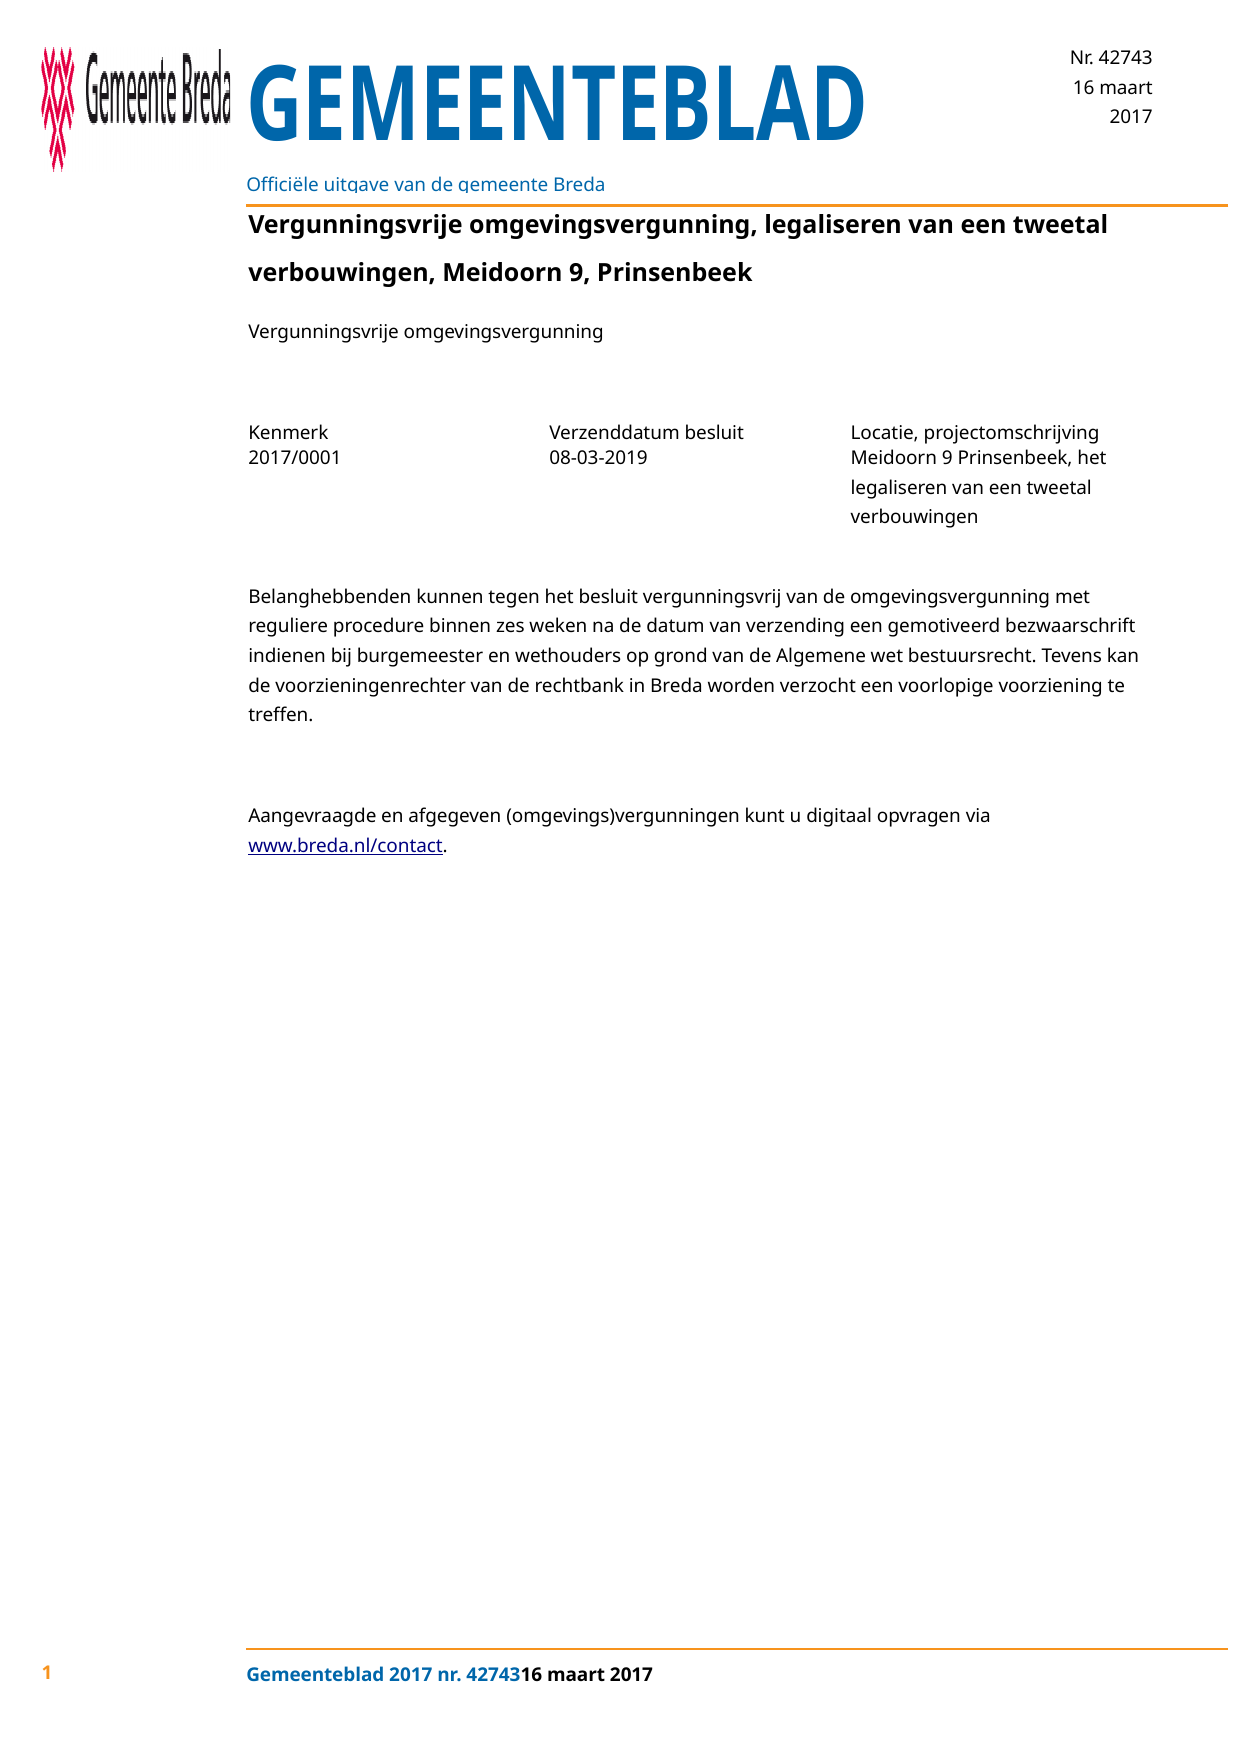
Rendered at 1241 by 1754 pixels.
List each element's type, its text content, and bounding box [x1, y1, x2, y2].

text Aangevraagde en afgegeven (omgevings)vergunningen kunt u digitaal opvragen via www.breda.nl/contact. [248, 802, 1152, 858]
table_cell 2017/0001 [248, 445, 549, 529]
text Belanghebbenden kunnen tegen het besluit vergunningsvrij van de omgevingsvergunning met reguliere procedure binnen zes weken na de datum van verzending een gemotiveerd bezwaarschrift indienen bij burgemeester en wethouders op grond van de Algemene wet bestuursrecht. Tevens kan de voorzieningenrechter van de rechtbank in Breda worden verzocht een voorlopige voorziening te treffen. [248, 583, 1152, 727]
text Vergunningsvrije omgevingsvergunning, legaliseren van een tweetal verbouwingen, Meidoorn 9, Prinsenbeek [248, 207, 1152, 288]
text Vergunningsvrije omgevingsvergunning [248, 318, 1152, 344]
table_header Kenmerk [248, 419, 549, 444]
table_cell Meidoorn 9 Prinsenbeek, het legaliseren van een tweetal verbouwingen [850, 445, 1152, 529]
table_cell 08-03-2019 [549, 445, 850, 529]
picture [41, 47, 231, 172]
table_header Locatie, projectomschrijving [850, 419, 1152, 444]
table_header Verzenddatum besluit [549, 419, 850, 444]
